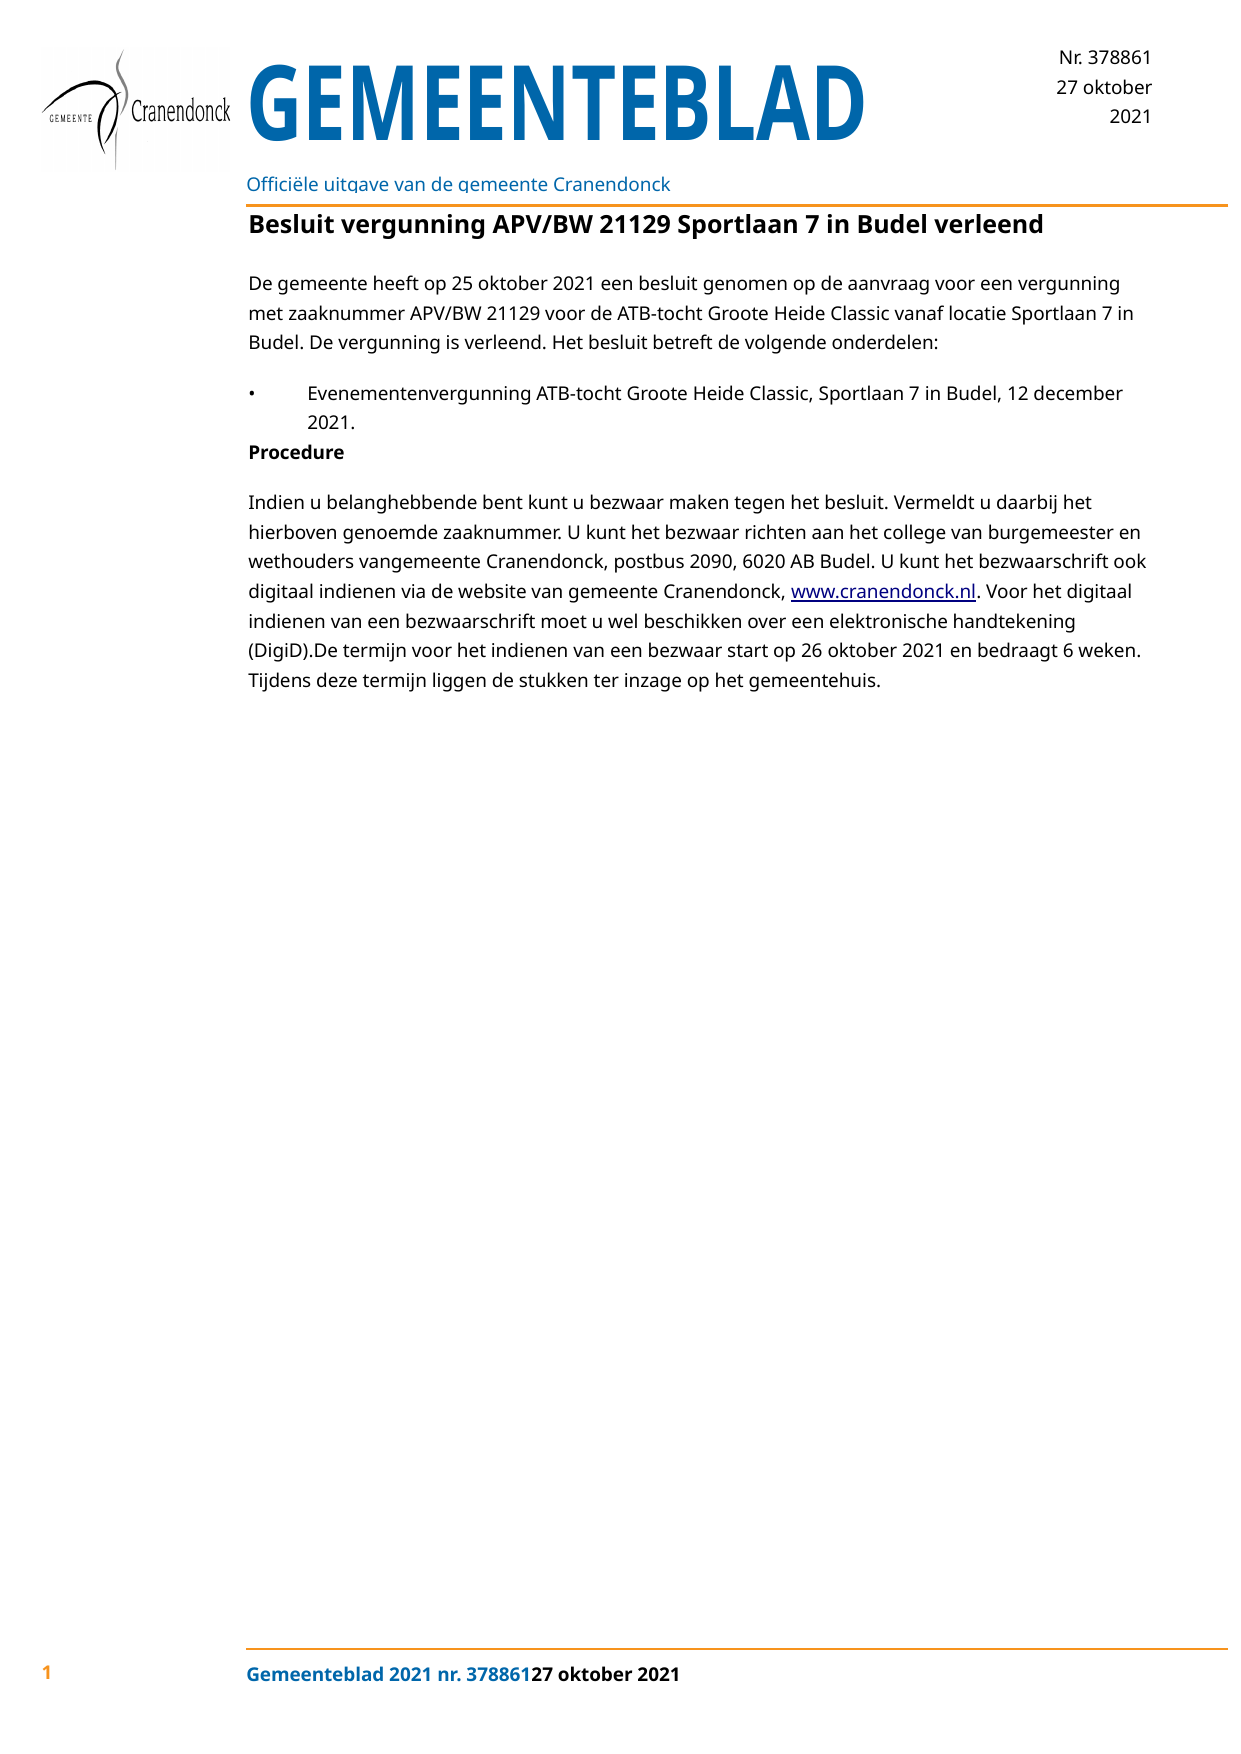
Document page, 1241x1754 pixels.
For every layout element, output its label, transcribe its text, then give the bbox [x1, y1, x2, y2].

text De gemeente heeft op 25 oktober 2021 een besluit genomen op de aanvraag voor een vergunning met zaaknummer APV/BW 21129 voor de ATB-tocht Groote Heide Classic vanaf locatie Sportlaan 7 in Budel. De vergunning is verleend. Het besluit betreft de volgende onderdelen: [248, 270, 1152, 355]
text Procedure [248, 439, 1152, 465]
text Indien u belanghebbende bent kunt u bezwaar maken tegen het besluit. Vermeldt u daarbij het hierboven genoemde zaaknummer. U kunt het bezwaar richten aan het college van burgemeester en wethouders vangemeente Cranendonck, postbus 2090, 6020 AB Budel. U kunt het bezwaarschrift ook digitaal indienen via de website van gemeente Cranendonck, www.cranendonck.nl. Voor het digitaal indienen van een bezwaarschrift moet u wel beschikken over een elektronische handtekening (DigiD).De termijn voor het indienen van een bezwaar start op 26 oktober 2021 en bedraagt 6 weken. Tijdens deze termijn liggen de stukken ter inzage op het gemeentehuis. [248, 489, 1152, 693]
list Evenementenvergunning ATB-tocht Groote Heide Classic, Sportlaan 7 in Budel, 12 december 2021. [248, 380, 1152, 435]
picture [41, 47, 231, 172]
text Besluit vergunning APV/BW 21129 Sportlaan 7 in Budel verleend [248, 207, 1152, 241]
